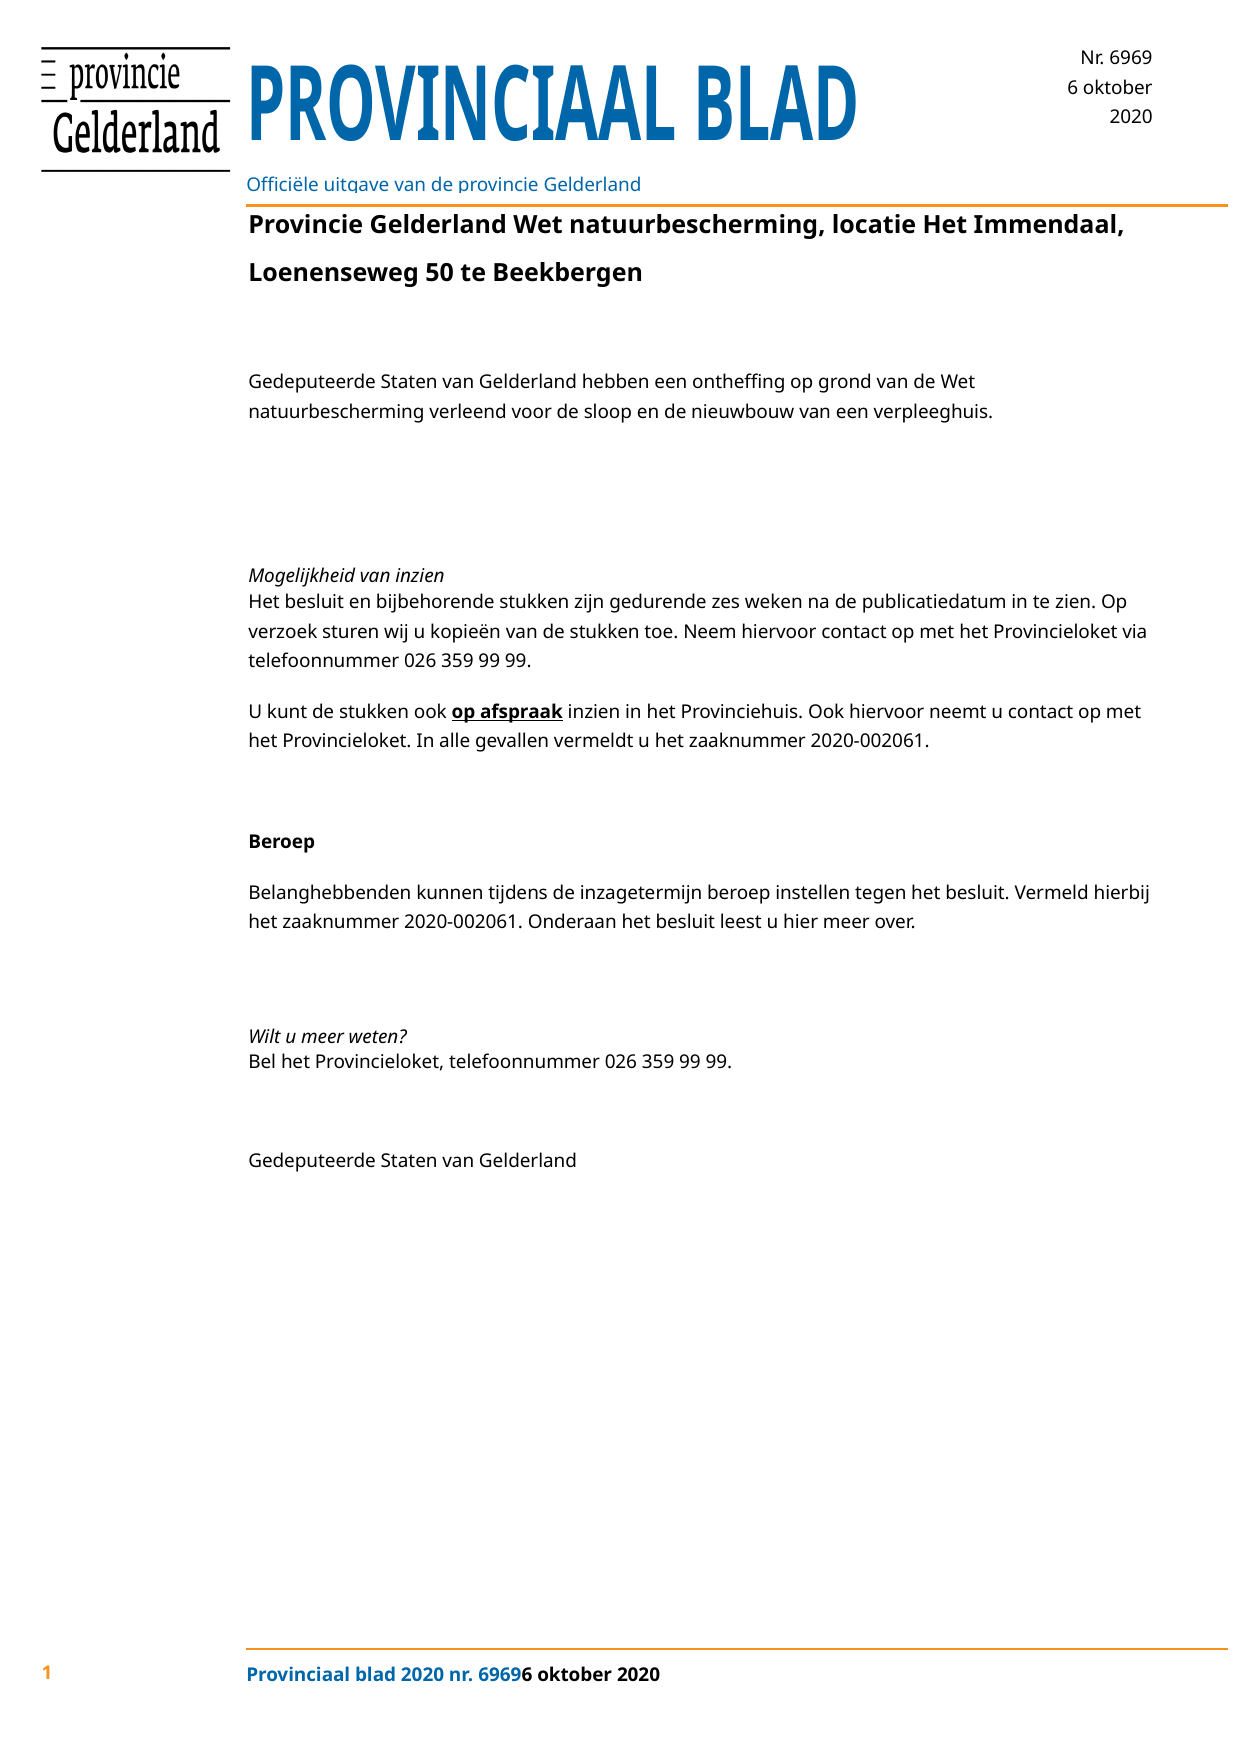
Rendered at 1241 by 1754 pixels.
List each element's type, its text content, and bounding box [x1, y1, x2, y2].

text Wilt u meer weten? [248, 1023, 1152, 1048]
text U kunt de stukken ook op afspraak inzien in het Provinciehuis. Ook hiervoor neemt u contact op met het Provincieloket. In alle gevallen vermeldt u het zaaknummer 2020-002061. [248, 698, 1152, 753]
text Gedeputeerde Staten van Gelderland hebben een ontheffing op grond van de Wet natuurbescherming verleend voor de sloop en de nieuwbouw van een verpleeghuis. [248, 368, 1152, 424]
text Bel het Provincieloket, telefoonnummer 026 359 99 99. [248, 1048, 1152, 1074]
text Het besluit en bijbehorende stukken zijn gedurende zes weken na de publicatiedatum in te zien. Op verzoek sturen wij u kopieën van de stukken toe. Neem hiervoor contact op met het Provincieloket via telefoonnummer 026 359 99 99. [248, 588, 1152, 673]
picture [41, 47, 231, 172]
text Belanghebbenden kunnen tijdens de inzagetermijn beroep instellen tegen het besluit. Vermeld hierbij het zaaknummer 2020-002061. Onderaan het besluit leest u hier meer over. [248, 879, 1152, 934]
text Gedeputeerde Staten van Gelderland [248, 1147, 1152, 1172]
text Mogelijkheid van inzien [248, 563, 1152, 588]
text Beroep [248, 828, 1152, 854]
text Provincie Gelderland Wet natuurbescherming, locatie Het Immendaal, Loenenseweg 50 te Beekbergen [248, 207, 1152, 288]
